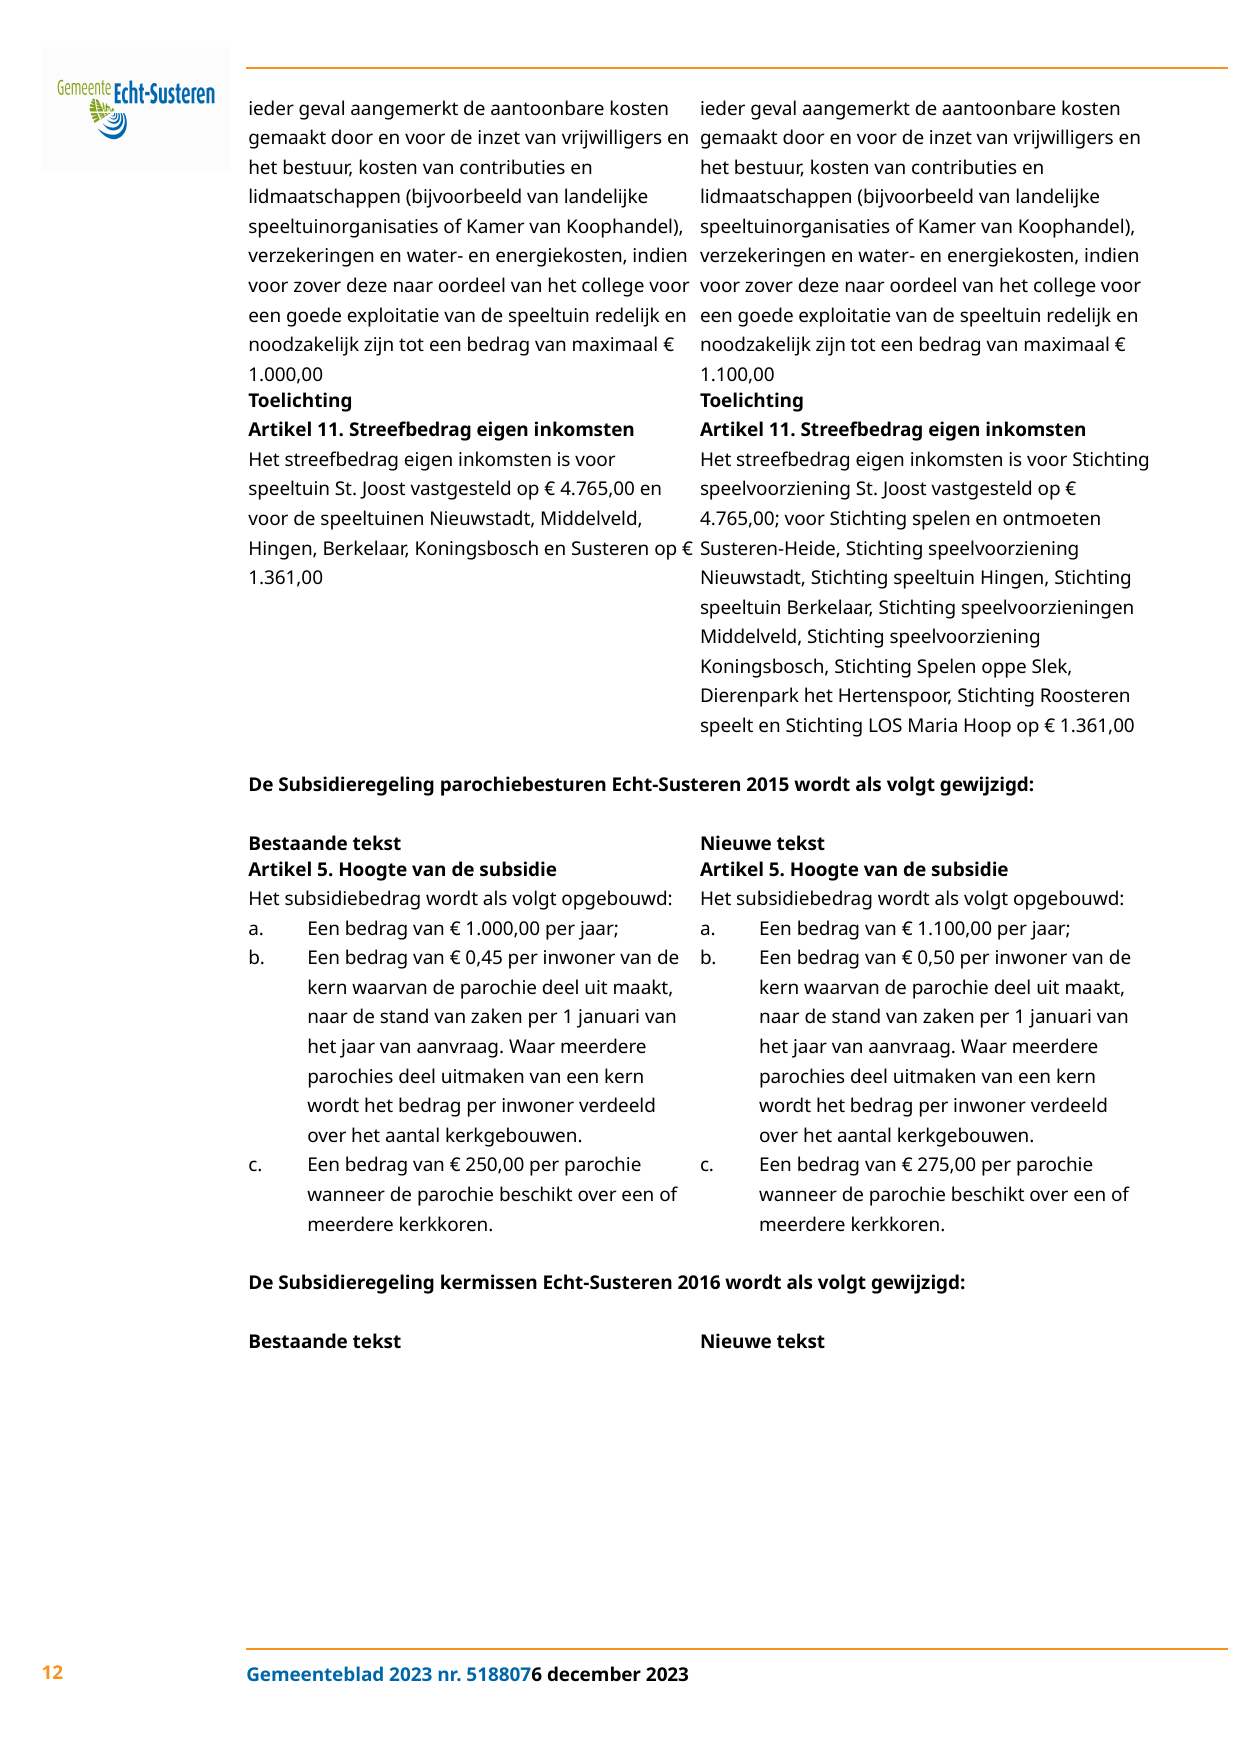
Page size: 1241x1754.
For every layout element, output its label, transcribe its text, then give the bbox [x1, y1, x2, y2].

picture [41, 47, 231, 172]
table_cell Artikel 5. Hoogte van de subsidie Het subsidiebedrag wordt als volgt opgebouwd: Een bedrag van € 1.100,00 per jaar; Een bedrag van € 0,50 per inwoner van de kern waarvan de parochie deel uit maakt, naar de stand van zaken per 1 januari van het jaar van aanvraag. Waar meerdere parochies deel uitmaken van een kern wordt het bedrag per inwoner verdeeld over het aantal kerkgebouwen. Een bedrag van € 275,00 per parochie wanneer de parochie beschikt over een of meerdere kerkkoren. [700, 856, 1152, 1236]
table_header Nieuwe tekst [700, 1329, 1152, 1354]
table_cell Artikel 5. Hoogte van de subsidie Het subsidiebedrag wordt als volgt opgebouwd: Een bedrag van € 1.000,00 per jaar; Een bedrag van € 0,45 per inwoner van de kern waarvan de parochie deel uit maakt, naar de stand van zaken per 1 januari van het jaar van aanvraag. Waar meerdere parochies deel uitmaken van een kern wordt het bedrag per inwoner verdeeld over het aantal kerkgebouwen. Een bedrag van € 250,00 per parochie wanneer de parochie beschikt over een of meerdere kerkkoren. [248, 856, 700, 1236]
table_header Bestaande tekst [248, 1329, 700, 1354]
table_cell ieder geval aangemerkt de aantoonbare kosten gemaakt door en voor de inzet van vrijwilligers en het bestuur, kosten van contributies en lidmaatschappen (bijvoorbeeld van landelijke speeltuinorganisaties of Kamer van Koophandel), verzekeringen en water- en energiekosten, indien voor zover deze naar oordeel van het college voor een goede exploitatie van de speeltuin redelijk en noodzakelijk zijn tot een bedrag van maximaal € 1.100,00 [700, 95, 1152, 387]
table_cell Toelichting Artikel 11. Streefbedrag eigen inkomsten Het streefbedrag eigen inkomsten is voor Stichting speelvoorziening St. Joost vastgesteld op € 4.765,00; voor Stichting spelen en ontmoeten Susteren-Heide, Stichting speelvoorziening Nieuwstadt, Stichting speeltuin Hingen, Stichting speeltuin Berkelaar, Stichting speelvoorzieningen Middelveld, Stichting speelvoorziening Koningsbosch, Stichting Spelen oppe Slek, Dierenpark het Hertenspoor, Stichting Roosteren speelt en Stichting LOS Maria Hoop op € 1.361,00 [700, 387, 1152, 738]
table_header Bestaande tekst [248, 830, 700, 856]
table_cell ieder geval aangemerkt de aantoonbare kosten gemaakt door en voor de inzet van vrijwilligers en het bestuur, kosten van contributies en lidmaatschappen (bijvoorbeeld van landelijke speeltuinorganisaties of Kamer van Koophandel), verzekeringen en water- en energiekosten, indien voor zover deze naar oordeel van het college voor een goede exploitatie van de speeltuin redelijk en noodzakelijk zijn tot een bedrag van maximaal € 1.000,00 [248, 95, 700, 387]
text De Subsidieregeling kermissen Echt-Susteren 2016 wordt als volgt gewijzigd: [248, 1269, 1152, 1295]
table_cell Toelichting Artikel 11. Streefbedrag eigen inkomsten Het streefbedrag eigen inkomsten is voor speeltuin St. Joost vastgesteld op € 4.765,00 en voor de speeltuinen Nieuwstadt, Middelveld, Hingen, Berkelaar, Koningsbosch en Susteren op € 1.361,00 [248, 387, 700, 738]
text De Subsidieregeling parochiebesturen Echt-Susteren 2015 wordt als volgt gewijzigd: [248, 771, 1152, 796]
table_header Nieuwe tekst [700, 830, 1152, 856]
